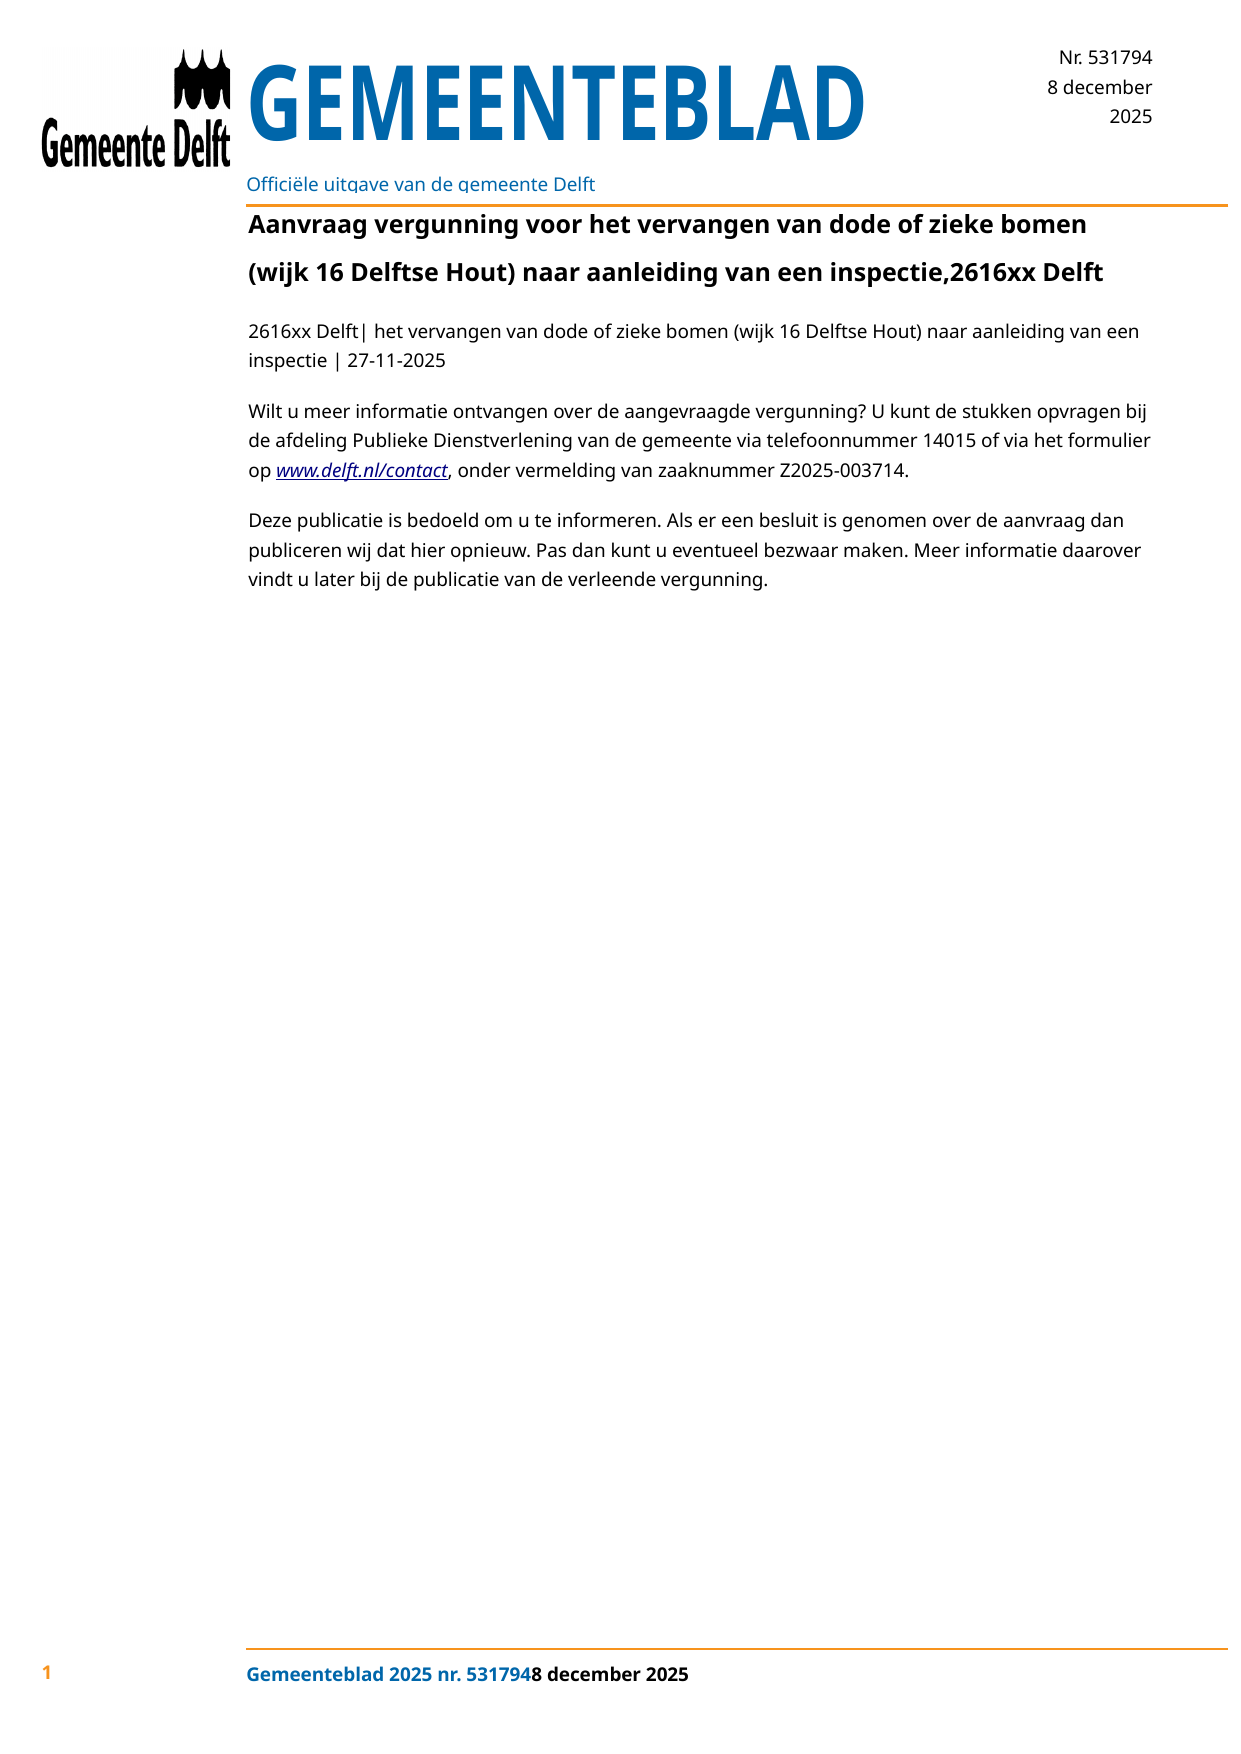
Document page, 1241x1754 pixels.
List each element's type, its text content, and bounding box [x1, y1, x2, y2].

text 2616xx Delft| het vervangen van dode of zieke bomen (wijk 16 Delftse Hout) naar aanleiding van een inspectie | 27-11-2025 [248, 318, 1152, 373]
text Deze publicatie is bedoeld om u te informeren. Als er een besluit is genomen over de aanvraag dan publiceren wij dat hier opnieuw. Pas dan kunt u eventueel bezwaar maken. Meer informatie daarover vindt u later bij de publicatie van de verleende vergunning. [248, 507, 1152, 592]
picture [41, 47, 231, 172]
text Aanvraag vergunning voor het vervangen van dode of zieke bomen (wijk 16 Delftse Hout) naar aanleiding van een inspectie,2616xx Delft [248, 207, 1152, 288]
text Wilt u meer informatie ontvangen over de aangevraagde vergunning? U kunt de stukken opvragen bij de afdeling Publieke Dienstverlening van de gemeente via telefoonnummer 14015 of via het formulier op www.delft.nl/contact, onder vermelding van zaaknummer Z2025-003714. [248, 398, 1152, 483]
